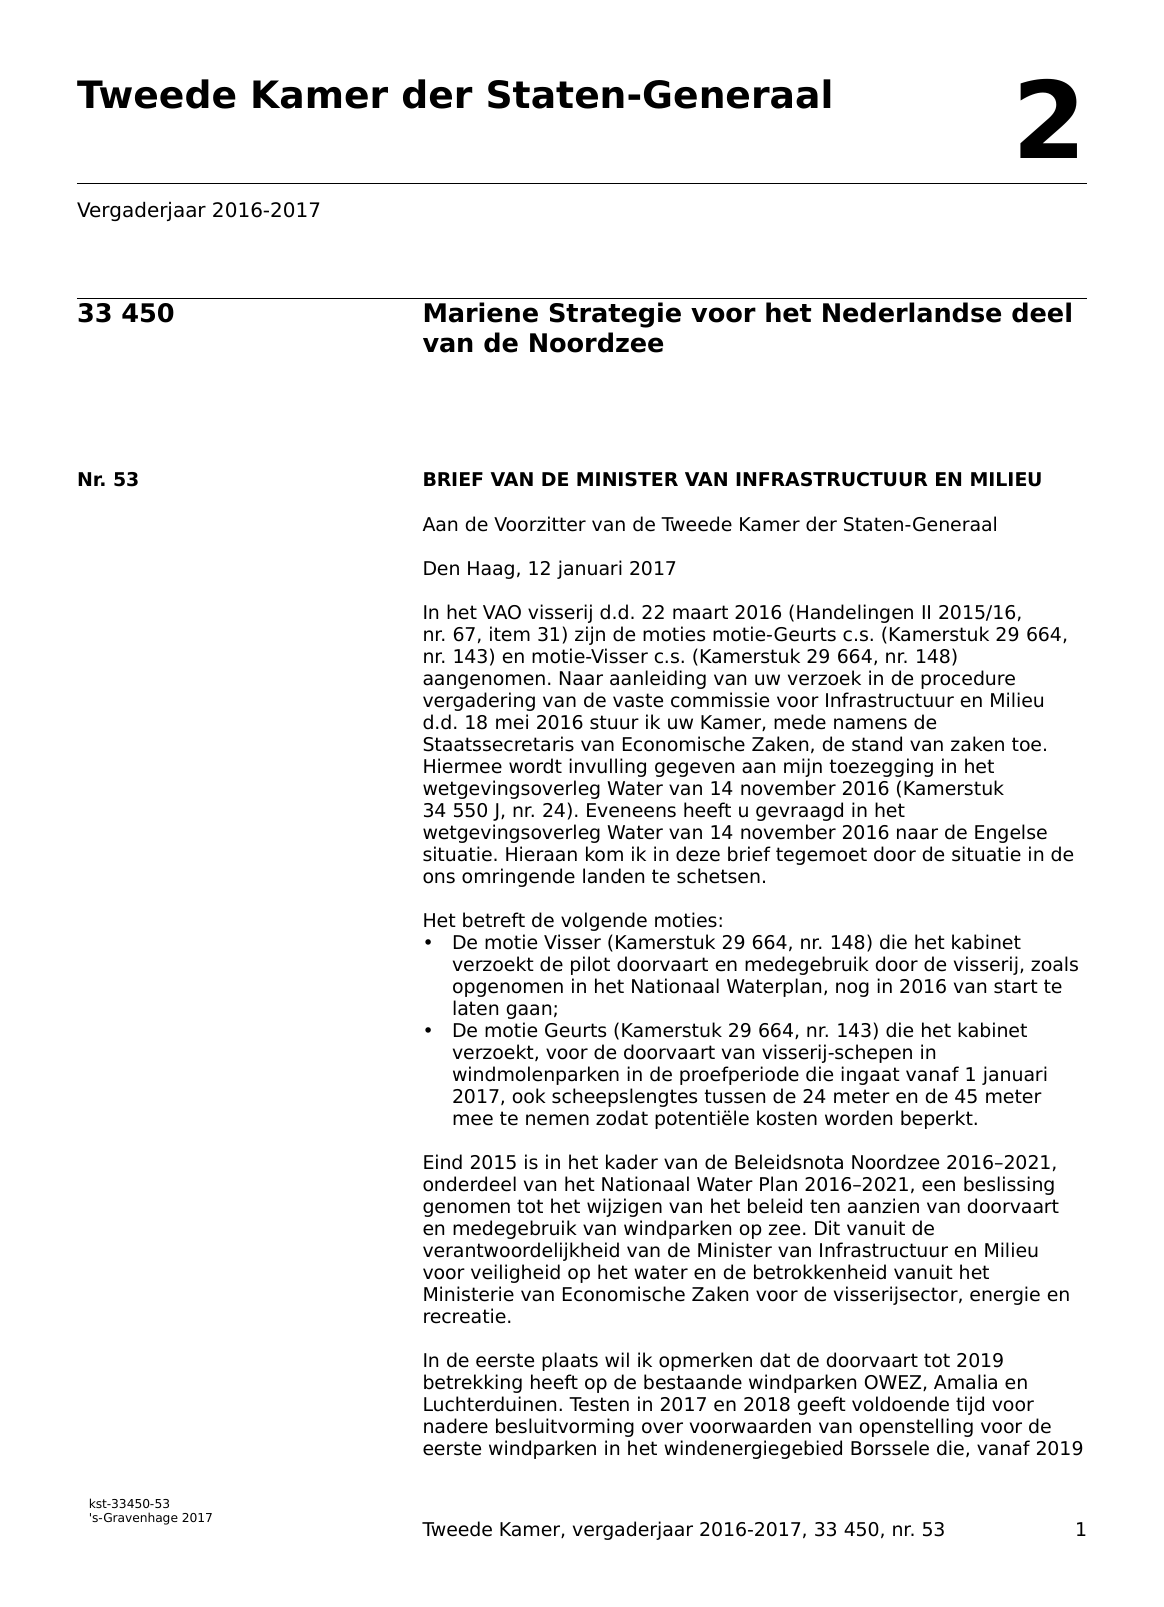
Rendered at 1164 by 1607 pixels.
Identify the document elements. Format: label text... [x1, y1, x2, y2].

text In het VAO visserij d.d. 22 maart 2016 (Handelingen II 2015/16, nr. 67, item 31) zijn de moties motie-Geurts c.s. (Kamerstuk 29 664, nr. 143) en motie-Visser c.s. (Kamerstuk 29 664, nr. 148) aangenomen. Naar aanleiding van uw verzoek in de procedure vergadering van de vaste commissie voor Infrastructuur en Milieu d.d. 18 mei 2016 stuur ik uw Kamer, mede namens de Staatssecretaris van Economische Zaken, de stand van zaken toe. Hiermee wordt invulling gegeven aan mijn toezegging in het wetgevingsoverleg Water van 14 november 2016 (Kamerstuk 34 550 J, nr. 24). Eveneens heeft u gevraagd in het wetgevingsoverleg Water van 14 november 2016 naar de Engelse situatie. Hieraan kom ik in deze brief tegemoet door de situatie in de ons omringende landen te schetsen. [422, 602, 1087, 888]
subtitle Nr. 53 BRIEF VAN DE MINISTER VAN INFRASTRUCTUUR EN MILIEU [77, 469, 1087, 491]
table_cell Vergaderjaar 2016-2017 [77, 184, 1087, 298]
text kst-33450-53 [88, 1497, 323, 1511]
text Den Haag, 12 januari 2017 [422, 558, 1087, 580]
text Het betreft de volgende moties: [422, 910, 1087, 932]
table_header Tweede Kamer der Staten-Generaal [77, 59, 886, 183]
text 's-Gravenhage 2017 [88, 1511, 323, 1525]
text • De motie Geurts (Kamerstuk 29 664, nr. 143) die het kabinet verzoekt, voor de doorvaart van visserij-schepen in windmolenparken in de proefperiode die ingaat vanaf 1 januari 2017, ook scheepslengtes tussen de 24 meter en de 45 meter mee te nemen zodat potentiële kosten worden beperkt. [422, 1020, 1087, 1129]
text • De motie Visser (Kamerstuk 29 664, nr. 148) die het kabinet verzoekt de pilot doorvaart en medegebruik door de visserij, zoals opgenomen in het Nationaal Waterplan, nog in 2016 van start te laten gaan; [422, 932, 1087, 1020]
text Eind 2015 is in het kader van de Beleidsnota Noordzee 2016–2021, onderdeel van het Nationaal Water Plan 2016–2021, een beslissing genomen tot het wijzigen van het beleid ten aanzien van doorvaart en medegebruik van windparken op zee. Dit vanuit de verantwoordelijkheid van de Minister van Infrastructuur en Milieu voor veiligheid op het water en de betrokkenheid vanuit het Ministerie van Economische Zaken voor de visserijsector, energie en recreatie. [422, 1152, 1087, 1328]
subtitle 33 450 Mariene Strategie voor het Nederlandse deel van de Noordzee [77, 299, 1087, 358]
text In de eerste plaats wil ik opmerken dat de doorvaart tot 2019 betrekking heeft op de bestaande windparken OWEZ, Amalia en Luchterduinen. Testen in 2017 en 2018 geeft voldoende tijd voor nadere besluitvorming over voorwaarden van openstelling voor de eerste windparken in het windenergiegebied Borssele die, vanaf 2019 [422, 1350, 1087, 1460]
text Aan de Voorzitter van de Tweede Kamer der Staten-Generaal [422, 513, 1087, 536]
table_header 2 [886, 59, 1087, 183]
